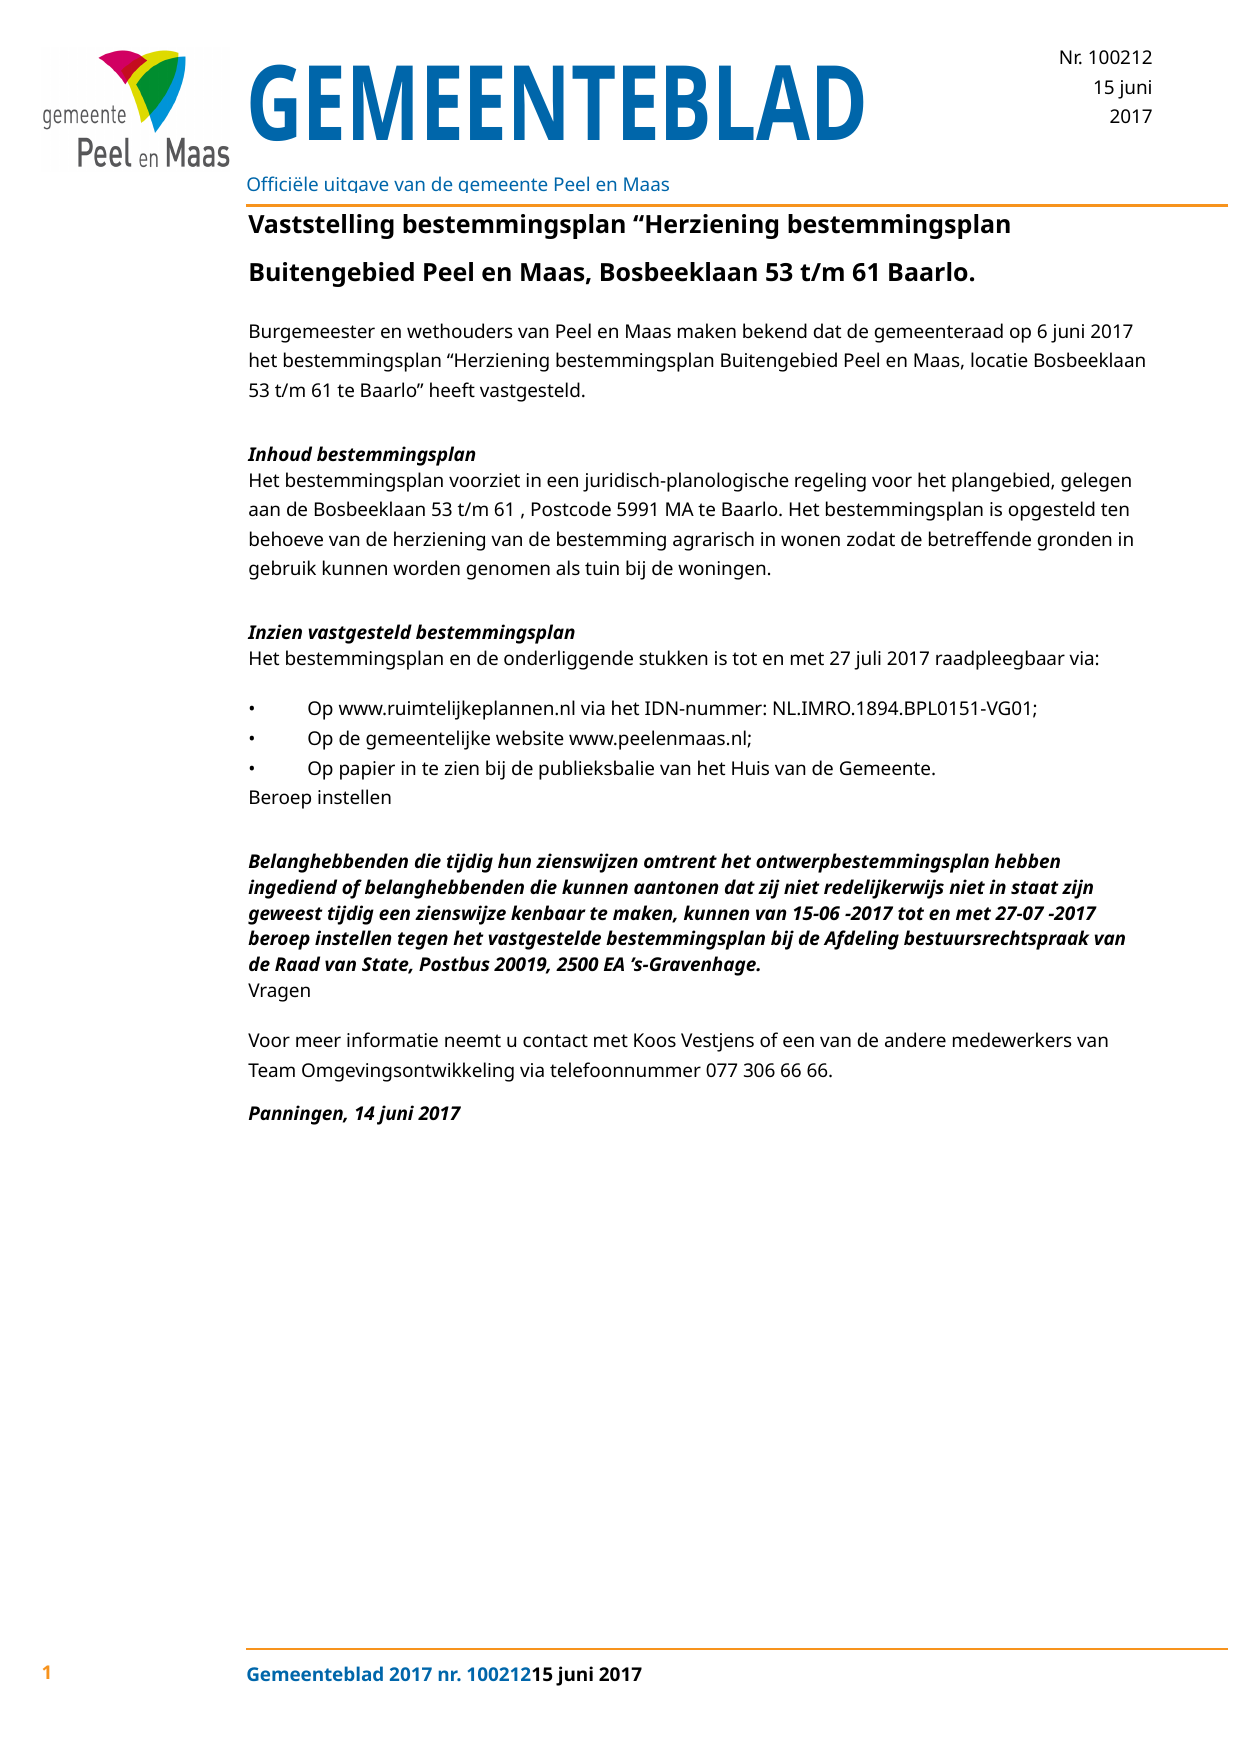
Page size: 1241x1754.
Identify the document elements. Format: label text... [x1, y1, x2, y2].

text Inzien vastgesteld bestemmingsplan [248, 619, 1152, 645]
text Panningen, 14 juni 2017 [248, 1100, 1152, 1126]
text Burgemeester en wethouders van Peel en Maas maken bekend dat de gemeenteraad op 6 juni 2017 het bestemmingsplan “Herziening bestemmingsplan Buitengebied Peel en Maas, locatie Bosbeeklaan 53 t/m 61 te Baarlo” heeft vastgesteld. [248, 318, 1152, 403]
list Op www.ruimtelijkeplannen.nl via het IDN-nummer: NL.IMRO.1894.BPL0151-VG01; [248, 696, 1152, 721]
text Belanghebbenden die tijdig hun zienswijzen omtrent het ontwerpbestemmingsplan hebben ingediend of belanghebbenden die kunnen aantonen dat zij niet redelijkerwijs niet in staat zijn geweest tijdig een zienswijze kenbaar te maken, kunnen van 15-06 -2017 tot en met 27-07 -2017 beroep instellen tegen het vastgestelde bestemmingsplan bij de Afdeling bestuursrechtspraak van de Raad van State, Postbus 20019, 2500 EA ’s-Gravenhage. [248, 848, 1152, 977]
text Voor meer informatie neemt u contact met Koos Vestjens of een van de andere medewerkers van Team Omgevingsontwikkeling via telefoonnummer 077 306 66 66. [248, 1027, 1152, 1083]
text Inhoud bestemmingsplan [248, 441, 1152, 467]
text Het bestemmingsplan voorziet in een juridisch-planologische regeling voor het plangebied, gelegen aan de Bosbeeklaan 53 t/m 61 , Postcode 5991 MA te Baarlo. Het bestemmingsplan is opgesteld ten behoeve van de herziening van de bestemming agrarisch in wonen zodat de betreffende gronden in gebruik kunnen worden genomen als tuin bij de woningen. [248, 467, 1152, 581]
list Op papier in te zien bij de publieksbalie van het Huis van de Gemeente. [248, 755, 1152, 781]
text Vaststelling bestemmingsplan “Herziening bestemmingsplan Buitengebied Peel en Maas, Bosbeeklaan 53 t/m 61 Baarlo. [248, 207, 1152, 288]
picture [41, 47, 231, 172]
text Het bestemmingsplan en de onderliggende stukken is tot en met 27 juli 2017 raadpleegbaar via: [248, 645, 1152, 671]
text Beroep instellen [248, 784, 1152, 810]
list Op de gemeentelijke website www.peelenmaas.nl; [248, 725, 1152, 751]
text Vragen [248, 977, 1152, 1003]
